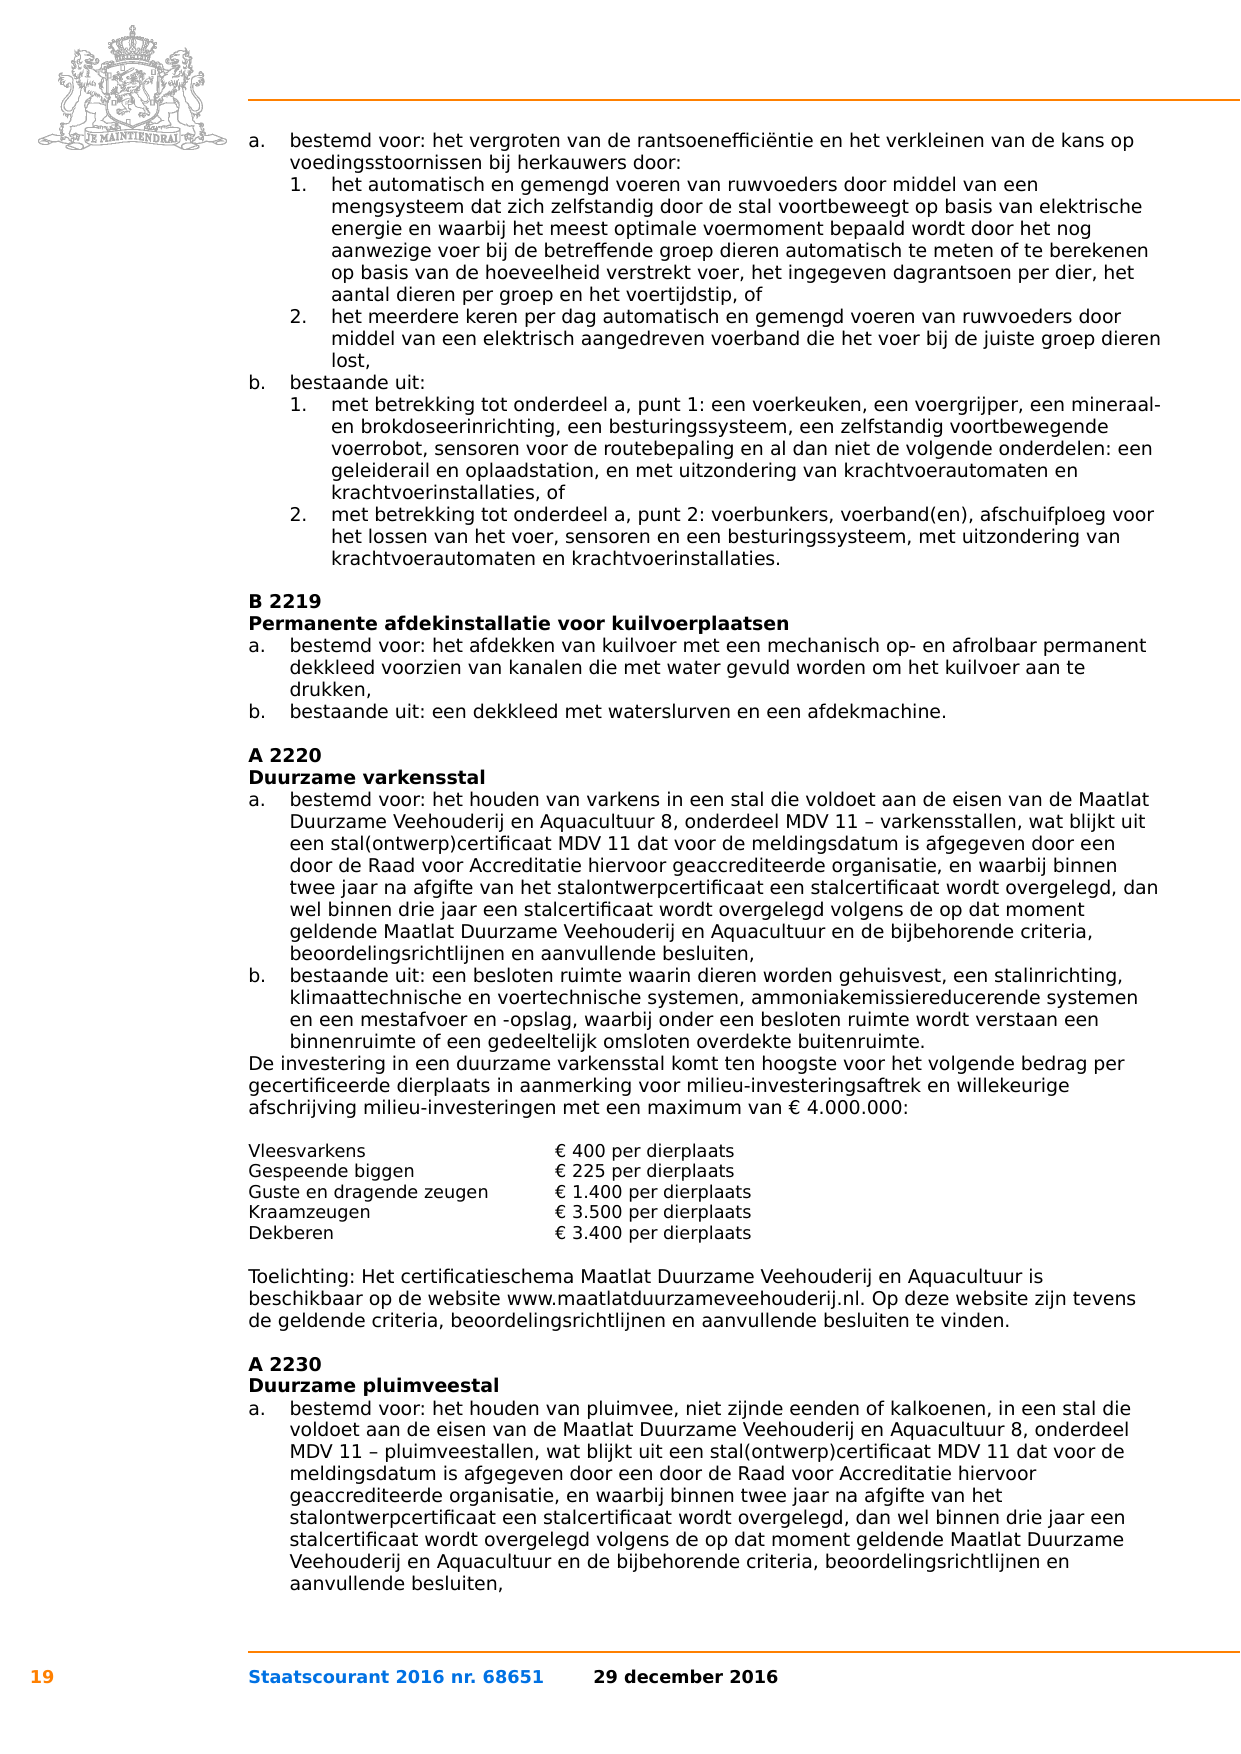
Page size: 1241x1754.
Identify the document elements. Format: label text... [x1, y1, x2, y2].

text 2. met betrekking tot onderdeel a, punt 2: voerbunkers, voerband(en), afschuifploeg voor het lossen van het voer, sensoren en een besturingssysteem, met uitzondering van krachtvoerautomaten en krachtvoerinstallaties. [289, 503, 1163, 569]
text 2. het meerdere keren per dag automatisch en gemengd voeren van ruwvoeders door middel van een elektrisch aangedreven voerband die het voer bij de juiste groep dieren lost, [289, 306, 1163, 372]
picture [38, 25, 227, 150]
text 1. het automatisch en gemengd voeren van ruwvoeders door middel van een mengsysteem dat zich zelfstandig door de stal voortbeweegt op basis van elektrische energie en waarbij het meest optimale voermoment bepaald wordt door het nog aanwezige voer bij de betreffende groep dieren automatisch te meten of te berekenen op basis van de hoeveelheid verstrekt voer, het ingegeven dagrantsoen per dier, het aantal dieren per groep en het voertijdstip, of [289, 174, 1163, 306]
table_header € 400 per dierplaats [549, 1141, 1163, 1161]
table_cell Kraamzeugen [248, 1203, 549, 1223]
table_cell € 1.400 per dierplaats [549, 1182, 1163, 1202]
table_cell Dekberen [248, 1223, 549, 1244]
text A 2230 [248, 1353, 1163, 1375]
text Toelichting: Het certificatieschema Maatlat Duurzame Veehouderij en Aquacultuur is beschikbaar op de website www.maatlatduurzameveehouderij.nl. Op deze website zijn tevens de geldende criteria, beoordelingsrichtlijnen en aanvullende besluiten te vinden. [248, 1266, 1163, 1332]
text a. bestemd voor: het houden van pluimvee, niet zijnde eenden of kalkoenen, in een stal die voldoet aan de eisen van de Maatlat Duurzame Veehouderij en Aquacultuur 8, onderdeel MDV 11 – pluimveestallen, wat blijkt uit een stal(ontwerp)certificaat MDV 11 dat voor de meldingsdatum is afgegeven door een door de Raad voor Accreditatie hiervoor geaccrediteerde organisatie, en waarbij binnen twee jaar na afgifte van het stalontwerpcertificaat een stalcertificaat wordt overgelegd, dan wel binnen drie jaar een stalcertificaat wordt overgelegd volgens de op dat moment geldende Maatlat Duurzame Veehouderij en Aquacultuur en de bijbehorende criteria, beoordelingsrichtlijnen en aanvullende besluiten, [248, 1397, 1163, 1595]
text a. bestemd voor: het vergroten van de rantsoenefficiëntie en het verkleinen van de kans op voedingsstoornissen bij herkauwers door: [248, 130, 1163, 174]
text a. bestemd voor: het afdekken van kuilvoer met een mechanisch op- en afrolbaar permanent dekkleed voorzien van kanalen die met water gevuld worden om het kuilvoer aan te drukken, [248, 635, 1163, 701]
text Duurzame varkensstal [248, 767, 1163, 789]
text A 2220 [248, 745, 1163, 767]
text Duurzame pluimveestal [248, 1375, 1163, 1397]
text a. bestemd voor: het houden van varkens in een stal die voldoet aan de eisen van de Maatlat Duurzame Veehouderij en Aquacultuur 8, onderdeel MDV 11 – varkensstallen, wat blijkt uit een stal(ontwerp)certificaat MDV 11 dat voor de meldingsdatum is afgegeven door een door de Raad voor Accreditatie hiervoor geaccrediteerde organisatie, en waarbij binnen twee jaar na afgifte van het stalontwerpcertificaat een stalcertificaat wordt overgelegd, dan wel binnen drie jaar een stalcertificaat wordt overgelegd volgens de op dat moment geldende Maatlat Duurzame Veehouderij en Aquacultuur en de bijbehorende criteria, beoordelingsrichtlijnen en aanvullende besluiten, [248, 789, 1163, 965]
text B 2219 [248, 591, 1163, 613]
text Permanente afdekinstallatie voor kuilvoerplaatsen [248, 613, 1163, 635]
text 1. met betrekking tot onderdeel a, punt 1: een voerkeuken, een voergrijper, een mineraal- en brokdoseerinrichting, een besturingssysteem, een zelfstandig voortbewegende voerrobot, sensoren voor de routebepaling en al dan niet de volgende onderdelen: een geleiderail en oplaadstation, en met uitzondering van krachtvoerautomaten en krachtvoerinstallaties, of [289, 394, 1163, 503]
table_cell Guste en dragende zeugen [248, 1182, 549, 1202]
text De investering in een duurzame varkensstal komt ten hoogste voor het volgende bedrag per gecertificeerde dierplaats in aanmerking voor milieu-investeringsaftrek en willekeurige afschrijving milieu-investeringen met een maximum van € 4.000.000: [248, 1053, 1163, 1119]
table_cell Gespeende biggen [248, 1161, 549, 1182]
table_cell € 3.500 per dierplaats [549, 1203, 1163, 1223]
text b. bestaande uit: een besloten ruimte waarin dieren worden gehuisvest, een stalinrichting, klimaattechnische en voertechnische systemen, ammoniakemissiereducerende systemen en een mestafvoer en -opslag, waarbij onder een besloten ruimte wordt verstaan een binnenruimte of een gedeeltelijk omsloten overdekte buitenruimte. [248, 965, 1163, 1053]
table_cell € 3.400 per dierplaats [549, 1223, 1163, 1244]
table_cell € 225 per dierplaats [549, 1161, 1163, 1182]
table_header Vleesvarkens [248, 1141, 549, 1161]
text b. bestaande uit: [248, 372, 1163, 394]
text b. bestaande uit: een dekkleed met waterslurven en een afdekmachine. [248, 701, 1163, 723]
